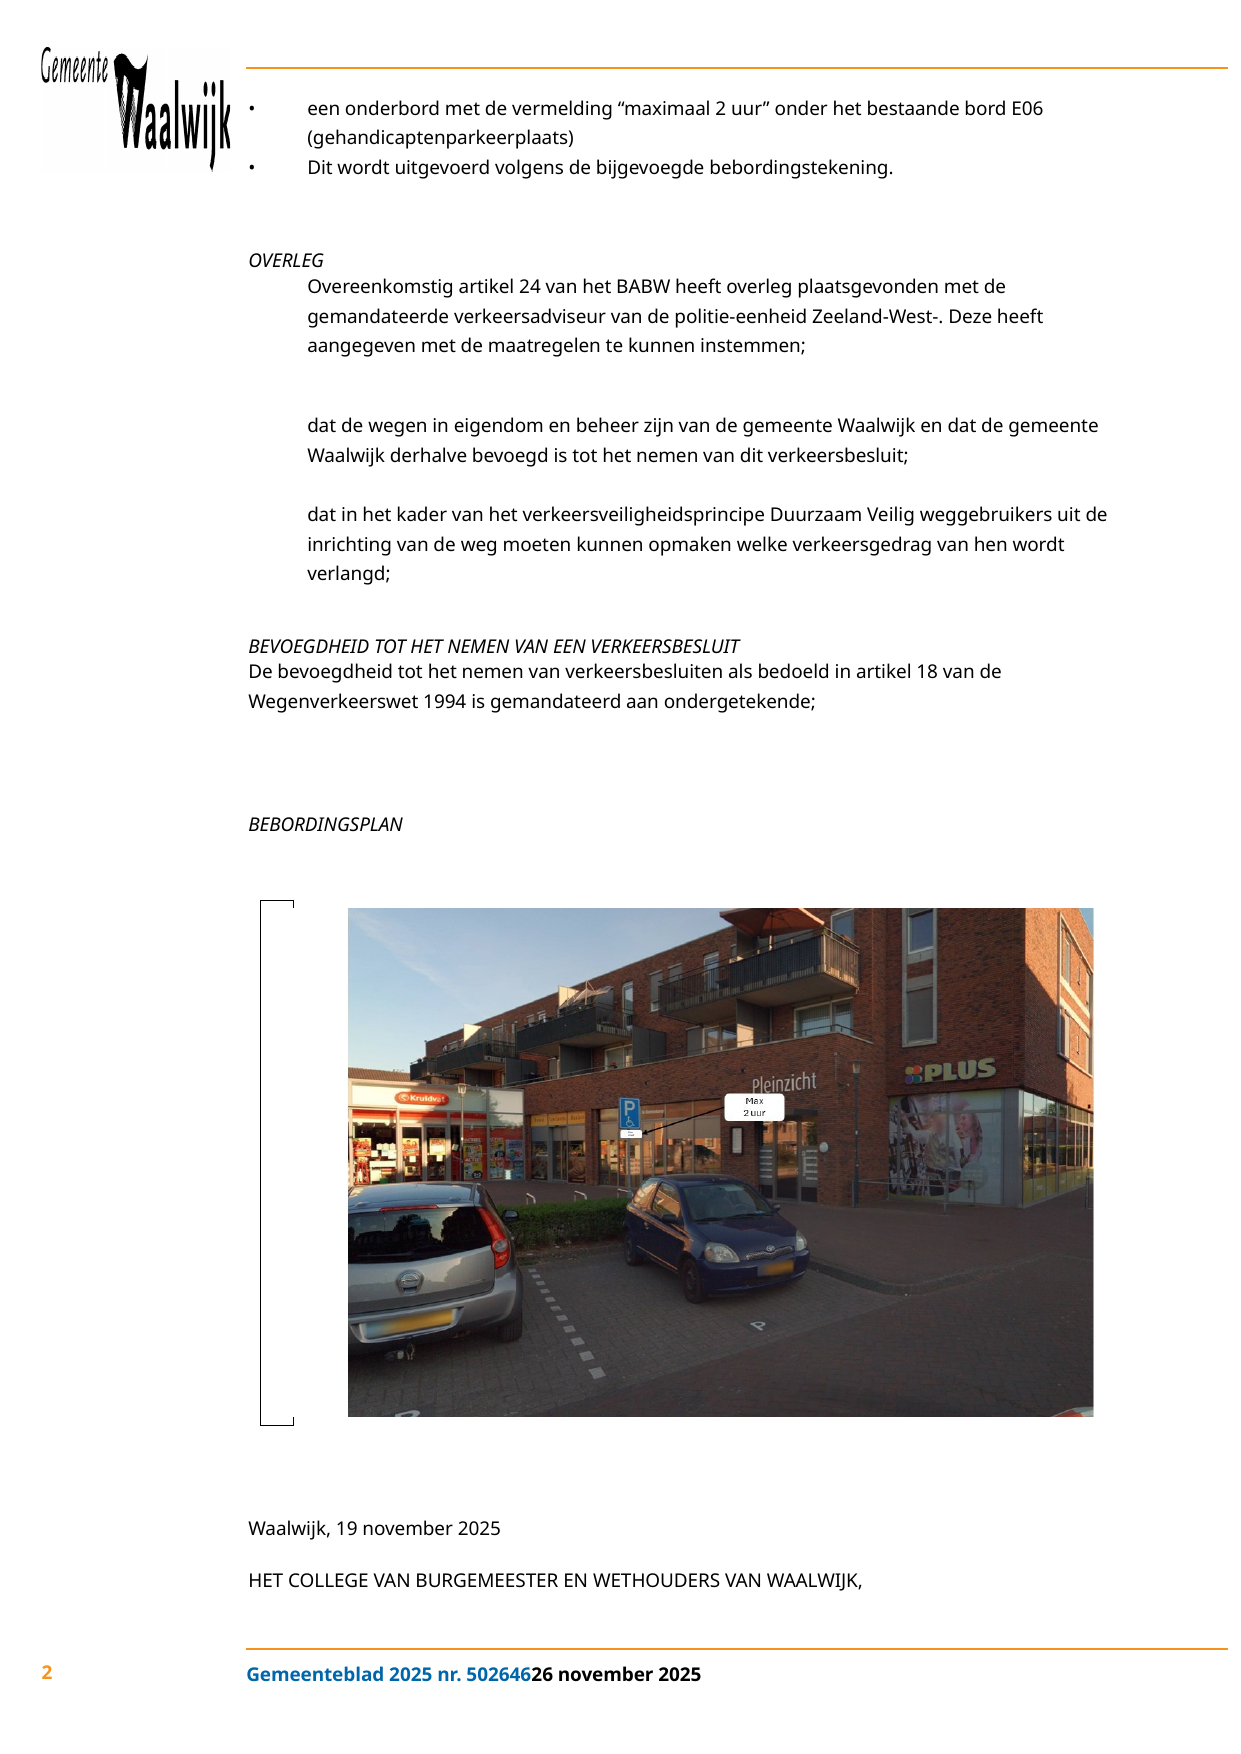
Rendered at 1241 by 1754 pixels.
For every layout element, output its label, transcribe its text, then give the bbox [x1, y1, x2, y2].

list dat in het kader van het verkeersveiligheidsprincipe Duurzaam Veilig weggebruikers uit de inrichting van de weg moeten kunnen opmaken welke verkeersgedrag van hen wordt verlangd; [248, 501, 1152, 586]
text Waalwijk, 19 november 2025 [248, 1515, 1152, 1541]
list Dit wordt uitgevoerd volgens de bijgevoegde bebordingstekening. [248, 154, 1152, 180]
text De bevoegdheid tot het nemen van verkeersbesluiten als bedoeld in artikel 18 van de Wegenverkeerswet 1994 is gemandateerd aan ondergetekende; [248, 659, 1152, 714]
text BEVOEGDHEID TOT HET NEMEN VAN EEN VERKEERSBESLUIT [248, 633, 1152, 659]
picture [268, 908, 1173, 1417]
picture [41, 47, 231, 172]
text OVERLEG [248, 247, 1152, 273]
list dat de wegen in eigendom en beheer zijn van de gemeente Waalwijk en dat de gemeente Waalwijk derhalve bevoegd is tot het nemen van dit verkeersbesluit; [248, 412, 1152, 468]
text BEBORDINGSPLAN [248, 811, 1152, 837]
list een onderbord met de vermelding “maximaal 2 uur” onder het bestaande bord E06 (gehandicaptenparkeerplaats) [248, 95, 1152, 150]
list Overeenkomstig artikel 24 van het BABW heeft overleg plaatsgevonden met de gemandateerde verkeersadviseur van de politie-eenheid Zeeland-West-. Deze heeft aangegeven met de maatregelen te kunnen instemmen; [248, 273, 1152, 358]
text HET COLLEGE VAN BURGEMEESTER EN WETHOUDERS VAN WAALWIJK, [248, 1567, 1152, 1593]
